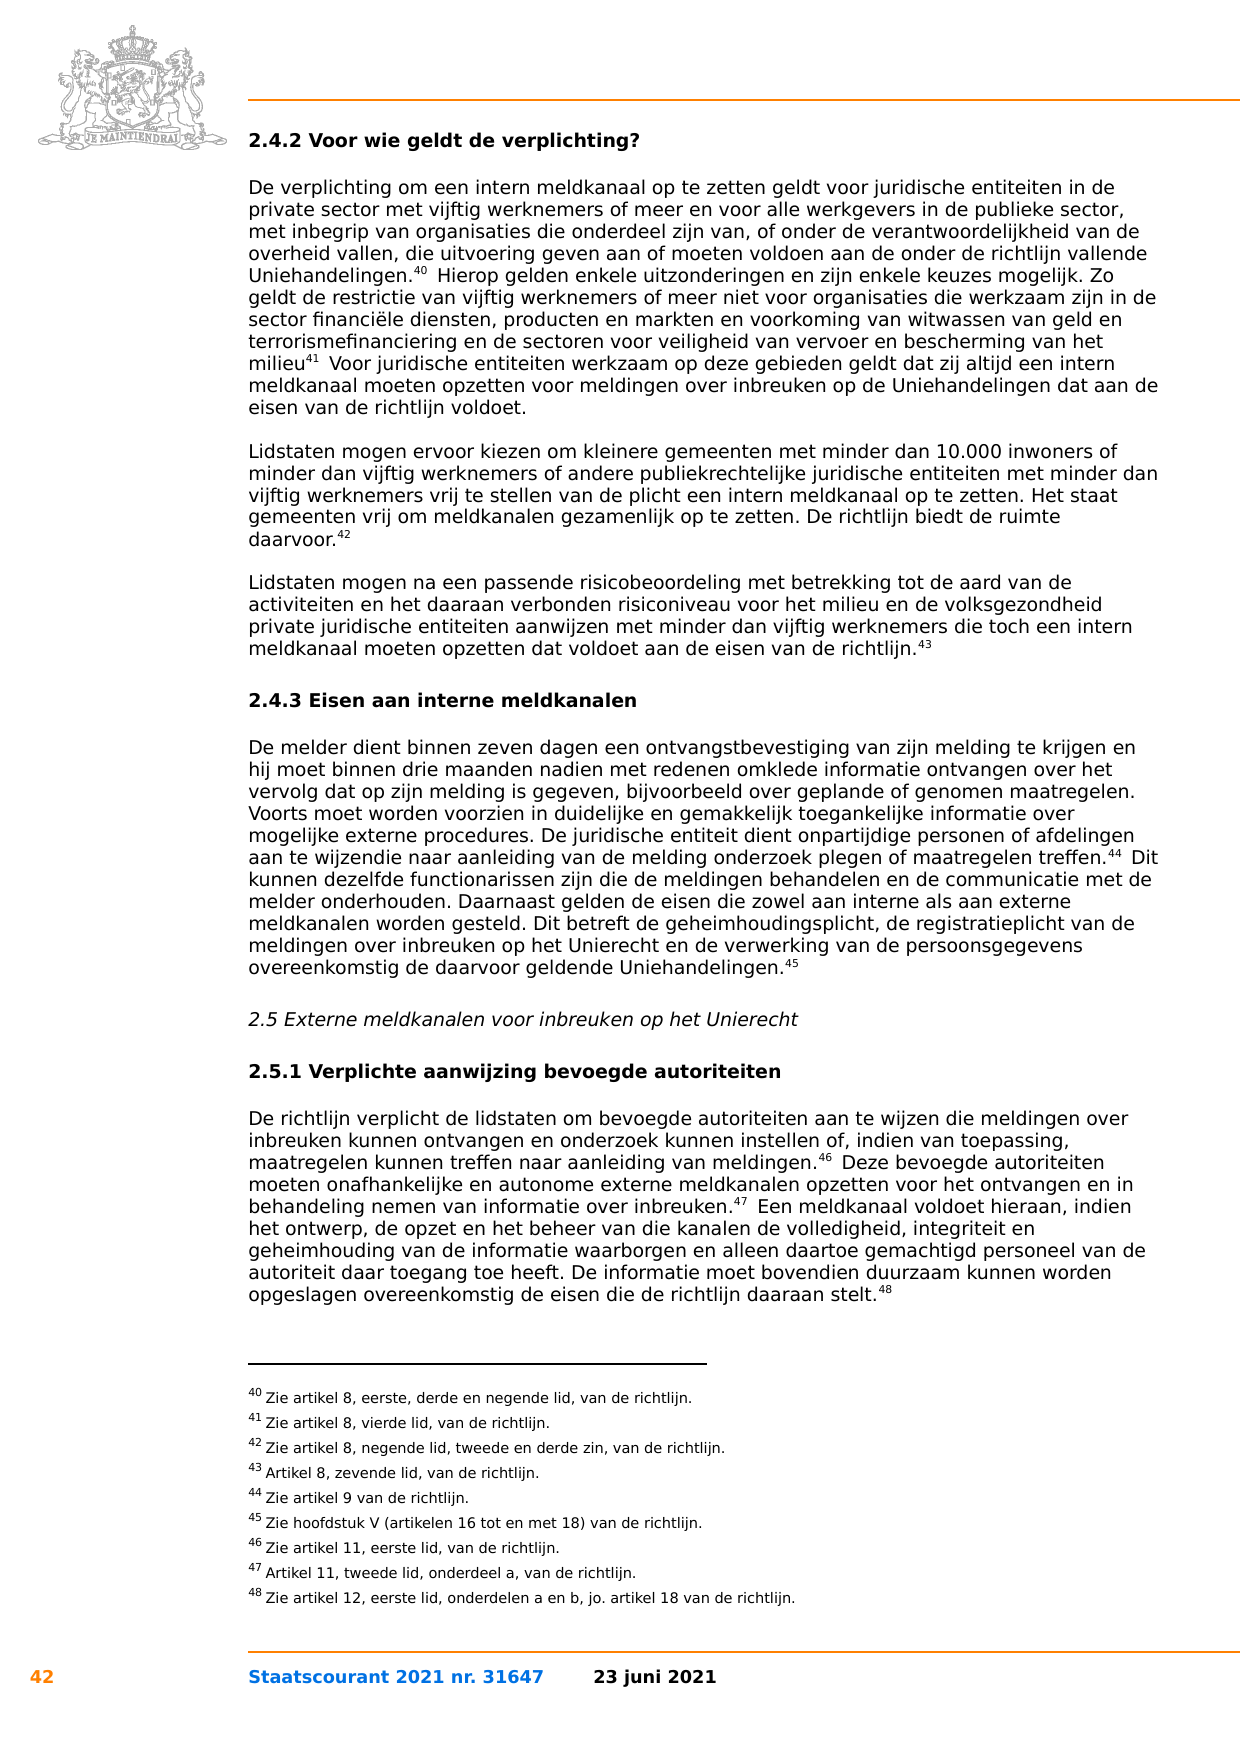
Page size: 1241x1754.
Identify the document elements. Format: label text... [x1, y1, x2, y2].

text Zie hoofdstuk V (artikelen 16 tot en met 18) van de richtlijn. [248, 1511, 1163, 1533]
text Zie artikel 11, eerste lid, van de richtlijn. [248, 1536, 1163, 1558]
subtitle 2.4.2 Voor wie geldt de verplichting? [248, 130, 1163, 152]
text Artikel 8, zevende lid, van de richtlijn. [248, 1461, 1163, 1483]
picture [38, 25, 227, 150]
text Zie artikel 8, eerste, derde en negende lid, van de richtlijn. [248, 1386, 1163, 1408]
subtitle 2.5 Externe meldkanalen voor inbreuken op het Unierecht [248, 1009, 1163, 1031]
text De richtlijn verplicht de lidstaten om bevoegde autoriteiten aan te wijzen die meldingen over inbreuken kunnen ontvangen en onderzoek kunnen instellen of, indien van toepassing, maatregelen kunnen treffen naar aanleiding van meldingen. Deze bevoegde autoriteiten moeten onafhankelijke en autonome externe meldkanalen opzetten voor het ontvangen en in behandeling nemen van informatie over inbreuken. Een meldkanaal voldoet hieraan, indien het ontwerp, de opzet en het beheer van die kanalen de volledigheid, integriteit en geheimhouding van de informatie waarborgen en alleen daartoe gemachtigd personeel van de autoriteit daar toegang toe heeft. De informatie moet bovendien duurzaam kunnen worden opgeslagen overeenkomstig de eisen die de richtlijn daaraan stelt. [248, 1108, 1163, 1306]
text Zie artikel 8, vierde lid, van de richtlijn. [248, 1411, 1163, 1433]
subtitle 2.4.3 Eisen aan interne meldkanalen [248, 690, 1163, 712]
text Zie artikel 8, negende lid, tweede en derde zin, van de richtlijn. [248, 1436, 1163, 1458]
subtitle 2.5.1 Verplichte aanwijzing bevoegde autoriteiten [248, 1061, 1163, 1083]
text Zie artikel 9 van de richtlijn. [248, 1486, 1163, 1508]
text Lidstaten mogen na een passende risicobeoordeling met betrekking tot de aard van de activiteiten en het daaraan verbonden risiconiveau voor het milieu en de volksgezondheid private juridische entiteiten aanwijzen met minder dan vijftig werknemers die toch een intern meldkanaal moeten opzetten dat voldoet aan de eisen van de richtlijn. [248, 572, 1163, 660]
text Zie artikel 12, eerste lid, onderdelen a en b, jo. artikel 18 van de richtlijn. [248, 1586, 1163, 1608]
text De melder dient binnen zeven dagen een ontvangstbevestiging van zijn melding te krijgen en hij moet binnen drie maanden nadien met redenen omklede informatie ontvangen over het vervolg dat op zijn melding is gegeven, bijvoorbeeld over geplande of genomen maatregelen. Voorts moet worden voorzien in duidelijke en gemakkelijk toegankelijke informatie over mogelijke externe procedures. De juridische entiteit dient onpartijdige personen of afdelingen aan te wijzendie naar aanleiding van de melding onderzoek plegen of maatregelen treffen. Dit kunnen dezelfde functionarissen zijn die de meldingen behandelen en de communicatie met de melder onderhouden. Daarnaast gelden de eisen die zowel aan interne als aan externe meldkanalen worden gesteld. Dit betreft de geheimhoudingsplicht, de registratieplicht van de meldingen over inbreuken op het Unierecht en de verwerking van de persoonsgegevens overeenkomstig de daarvoor geldende Uniehandelingen. [248, 737, 1163, 979]
text Lidstaten mogen ervoor kiezen om kleinere gemeenten met minder dan 10.000 inwoners of minder dan vijftig werknemers of andere publiekrechtelijke juridische entiteiten met minder dan vijftig werknemers vrij te stellen van de plicht een intern meldkanaal op te zetten. Het staat gemeenten vrij om meldkanalen gezamenlijk op te zetten. De richtlijn biedt de ruimte daarvoor. [248, 441, 1163, 550]
text De verplichting om een intern meldkanaal op te zetten geldt voor juridische entiteiten in de private sector met vijftig werknemers of meer en voor alle werkgevers in de publieke sector, met inbegrip van organisaties die onderdeel zijn van, of onder de verantwoordelijkheid van de overheid vallen, die uitvoering geven aan of moeten voldoen aan de onder de richtlijn vallende Uniehandelingen. Hierop gelden enkele uitzonderingen en zijn enkele keuzes mogelijk. Zo geldt de restrictie van vijftig werknemers of meer niet voor organisaties die werkzaam zijn in de sector financiële diensten, producten en markten en voorkoming van witwassen van geld en terrorismefinanciering en de sectoren voor veiligheid van vervoer en bescherming van het milieu Voor juridische entiteiten werkzaam op deze gebieden geldt dat zij altijd een intern meldkanaal moeten opzetten voor meldingen over inbreuken op de Uniehandelingen dat aan de eisen van de richtlijn voldoet. [248, 177, 1163, 419]
text Artikel 11, tweede lid, onderdeel a, van de richtlijn. [248, 1561, 1163, 1583]
